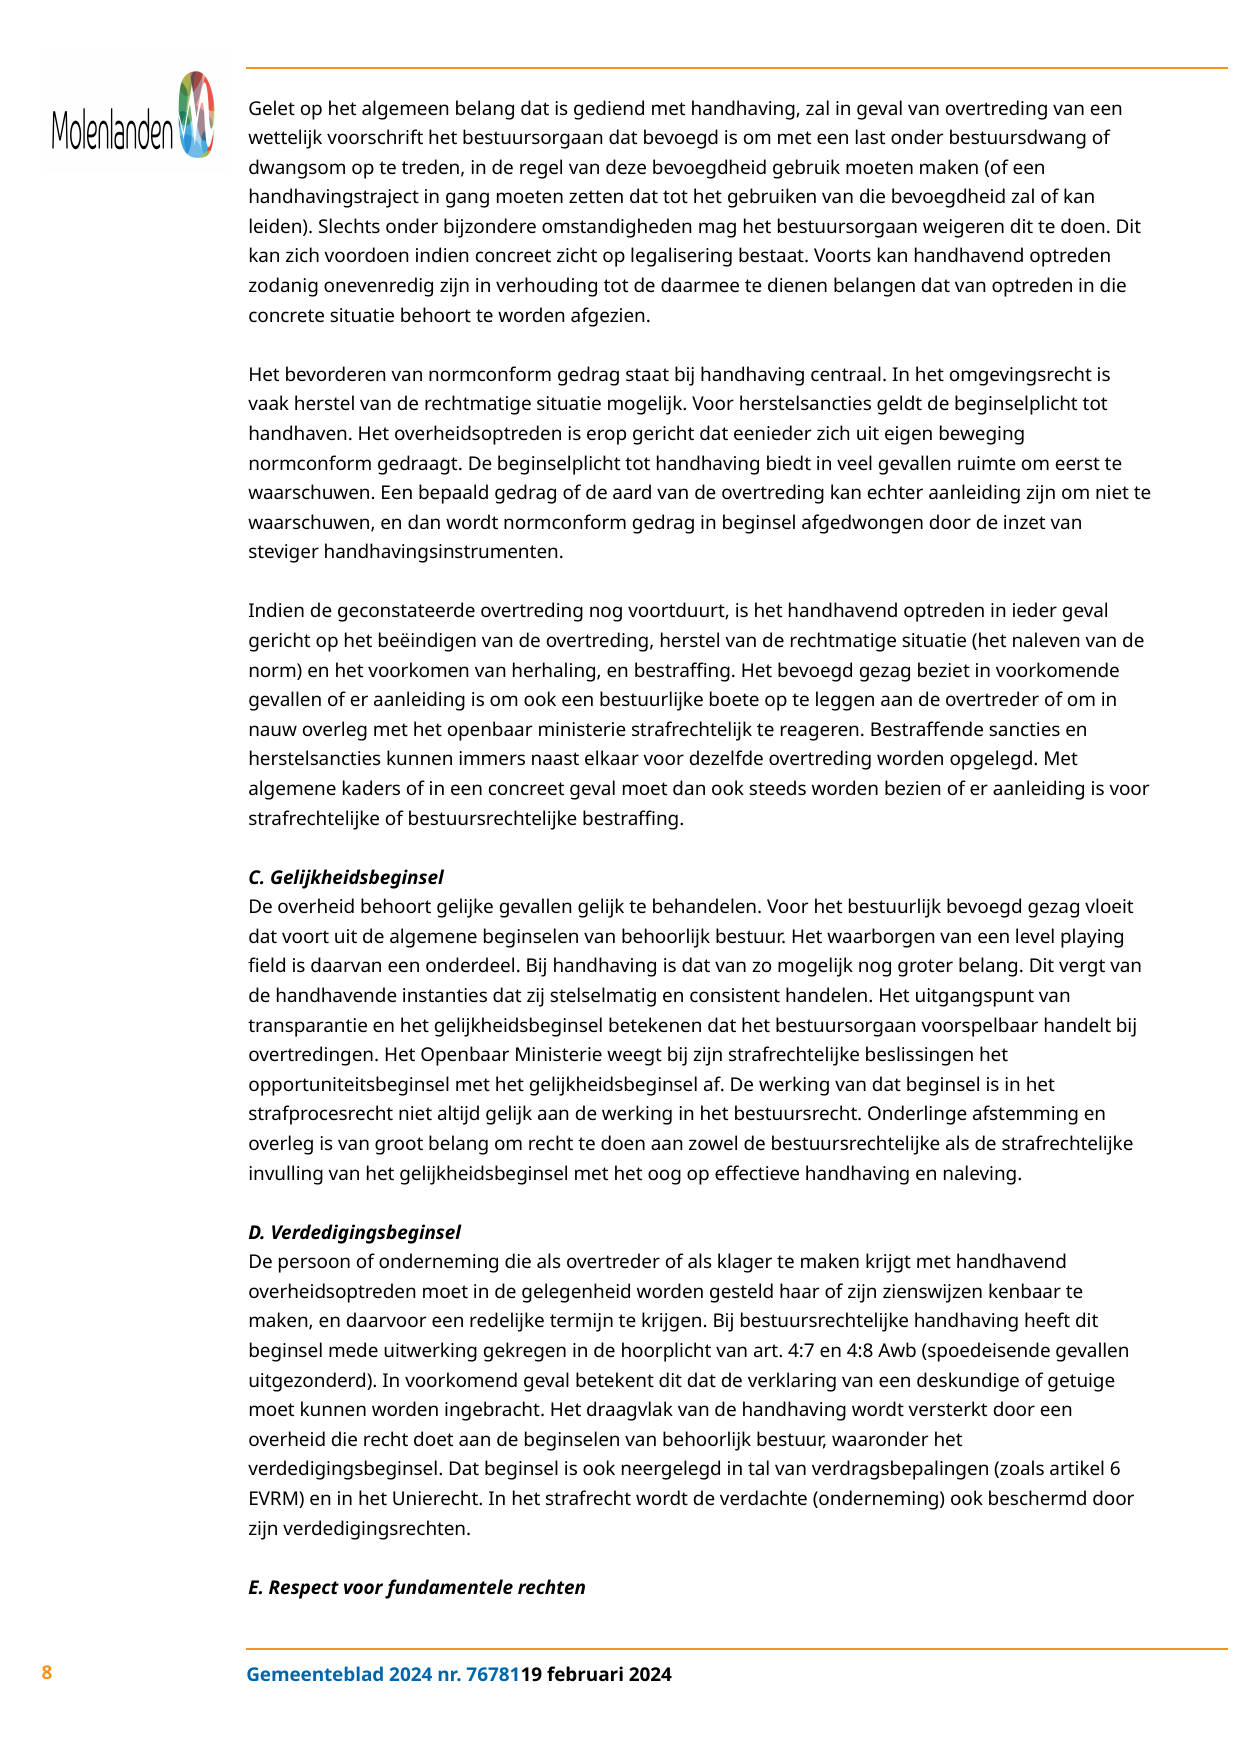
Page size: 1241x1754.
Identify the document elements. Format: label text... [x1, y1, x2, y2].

text De persoon of onderneming die als overtreder of als klager te maken krijgt met handhavend overheidsoptreden moet in de gelegenheid worden gesteld haar of zijn zienswijzen kenbaar te maken, en daarvoor een redelijke termijn te krijgen. Bij bestuursrechtelijke handhaving heeft dit beginsel mede uitwerking gekregen in de hoorplicht van art. 4:7 en 4:8 Awb (spoedeisende gevallen uitgezonderd). In voorkomend geval betekent dit dat de verklaring van een deskundige of getuige moet kunnen worden ingebracht. Het draagvlak van de handhaving wordt versterkt door een overheid die recht doet aan de beginselen van behoorlijk bestuur, waaronder het verdedigingsbeginsel. Dat beginsel is ook neergelegd in tal van verdragsbepalingen (zoals artikel 6 EVRM) en in het Unierecht. In het strafrecht wordt de verdachte (onderneming) ook beschermd door zijn verdedigingsrechten. [248, 1248, 1152, 1541]
picture [41, 47, 231, 172]
text C. Gelijkheidsbeginsel [248, 864, 1152, 890]
text D. Verdedigingsbeginsel [248, 1219, 1152, 1245]
text E. Respect voor fundamentele rechten [248, 1574, 1152, 1600]
text Indien de geconstateerde overtreding nog voortduurt, is het handhavend optreden in ieder geval gericht op het beëindigen van de overtreding, herstel van de rechtmatige situatie (het naleven van de norm) en het voorkomen van herhaling, en bestraffing. Het bevoegd gezag beziet in voorkomende gevallen of er aanleiding is om ook een bestuurlijke boete op te leggen aan de overtreder of om in nauw overleg met het openbaar ministerie strafrechtelijk te reageren. Bestraffende sancties en herstelsancties kunnen immers naast elkaar voor dezelfde overtreding worden opgelegd. Met algemene kaders of in een concreet geval moet dan ook steeds worden bezien of er aanleiding is voor strafrechtelijke of bestuursrechtelijke bestraffing. [248, 598, 1152, 831]
text De overheid behoort gelijke gevallen gelijk te behandelen. Voor het bestuurlijk bevoegd gezag vloeit dat voort uit de algemene beginselen van behoorlijk bestuur. Het waarborgen van een level playing field is daarvan een onderdeel. Bij handhaving is dat van zo mogelijk nog groter belang. Dit vergt van de handhavende instanties dat zij stelselmatig en consistent handelen. Het uitgangspunt van transparantie en het gelijkheidsbeginsel betekenen dat het bestuursorgaan voorspelbaar handelt bij overtredingen. Het Openbaar Ministerie weegt bij zijn strafrechtelijke beslissingen het opportuniteitsbeginsel met het gelijkheidsbeginsel af. De werking van dat beginsel is in het strafprocesrecht niet altijd gelijk aan de werking in het bestuursrecht. Onderlinge afstemming en overleg is van groot belang om recht te doen aan zowel de bestuursrechtelijke als de strafrechtelijke invulling van het gelijkheidsbeginsel met het oog op effectieve handhaving en naleving. [248, 893, 1152, 1186]
text Gelet op het algemeen belang dat is gediend met handhaving, zal in geval van overtreding van een wettelijk voorschrift het bestuursorgaan dat bevoegd is om met een last onder bestuursdwang of dwangsom op te treden, in de regel van deze bevoegdheid gebruik moeten maken (of een handhavingstraject in gang moeten zetten dat tot het gebruiken van die bevoegdheid zal of kan leiden). Slechts onder bijzondere omstandigheden mag het bestuursorgaan weigeren dit te doen. Dit kan zich voordoen indien concreet zicht op legalisering bestaat. Voorts kan handhavend optreden zodanig onevenredig zijn in verhouding tot de daarmee te dienen belangen dat van optreden in die concrete situatie behoort te worden afgezien. [248, 95, 1152, 328]
text Het bevorderen van normconform gedrag staat bij handhaving centraal. In het omgevingsrecht is vaak herstel van de rechtmatige situatie mogelijk. Voor herstelsancties geldt de beginselplicht tot handhaven. Het overheidsoptreden is erop gericht dat eenieder zich uit eigen beweging normconform gedraagt. De beginselplicht tot handhaving biedt in veel gevallen ruimte om eerst te waarschuwen. Een bepaald gedrag of de aard van de overtreding kan echter aanleiding zijn om niet te waarschuwen, en dan wordt normconform gedrag in beginsel afgedwongen door de inzet van steviger handhavingsinstrumenten. [248, 361, 1152, 564]
